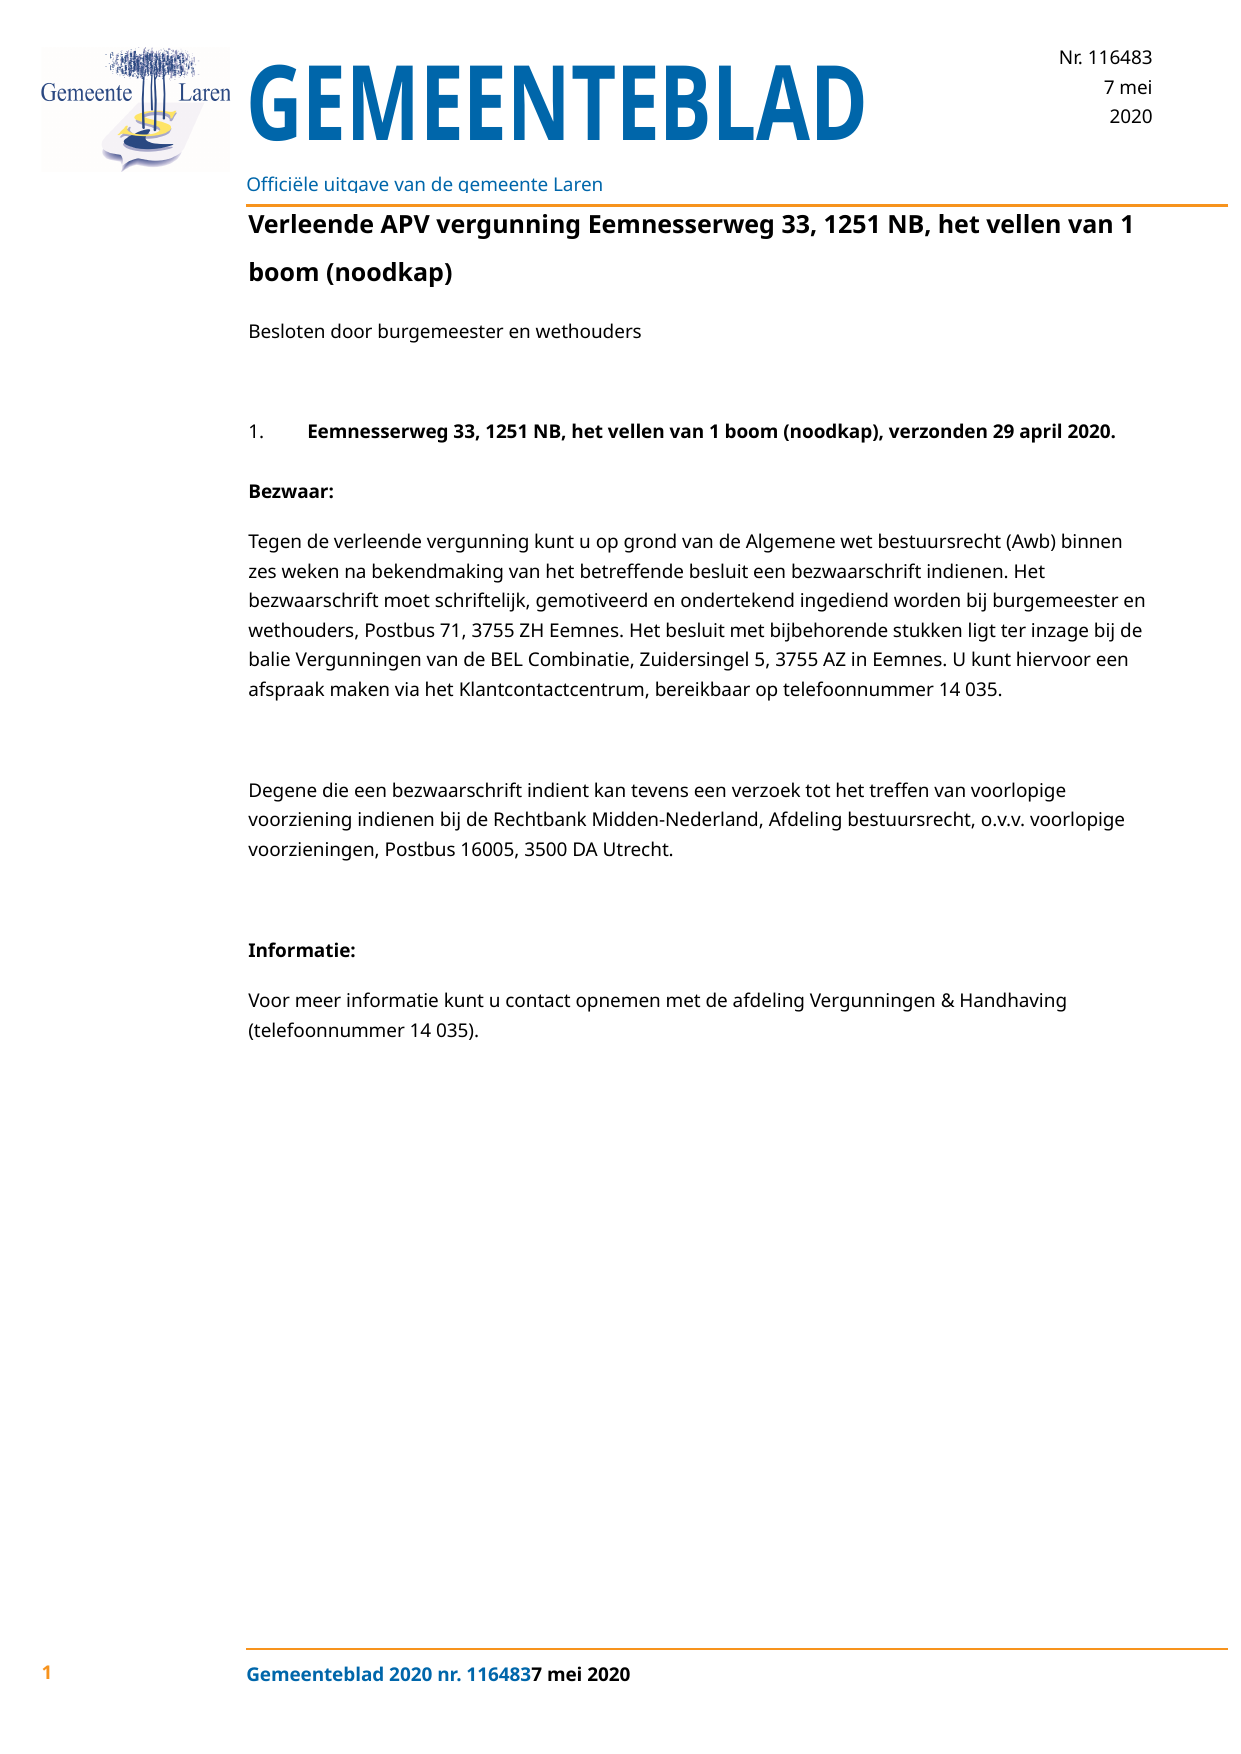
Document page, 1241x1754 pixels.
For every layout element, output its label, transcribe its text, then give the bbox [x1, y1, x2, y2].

text Informatie: [248, 937, 1152, 963]
text Tegen de verleende vergunning kunt u op grond van de Algemene wet bestuursrecht (Awb) binnen zes weken na bekendmaking van het betreffende besluit een bezwaarschrift indienen. Het bezwaarschrift moet schriftelijk, gemotiveerd en ondertekend ingediend worden bij burgemeester en wethouders, Postbus 71, 3755 ZH Eemnes. Het besluit met bijbehorende stukken ligt ter inzage bij de balie Vergunningen van de BEL Combinatie, Zuidersingel 5, 3755 AZ in Eemnes. U kunt hiervoor een afspraak maken via het Klantcontactcentrum, bereikbaar op telefoonnummer 14 035. [248, 528, 1152, 702]
text Voor meer informatie kunt u contact opnemen met de afdeling Vergunningen & Handhaving (telefoonnummer 14 035). [248, 987, 1152, 1043]
text Degene die een bezwaarschrift indient kan tevens een verzoek tot het treffen van voorlopige voorziening indienen bij de Rechtbank Midden-Nederland, Afdeling bestuursrecht, o.v.v. voorlopige voorzieningen, Postbus 16005, 3500 DA Utrecht. [248, 777, 1152, 862]
list Eemnesserweg 33, 1251 NB, het vellen van 1 boom (noodkap), verzonden 29 april 2020. [248, 419, 1152, 444]
text Verleende APV vergunning Eemnesserweg 33, 1251 NB, het vellen van 1 boom (noodkap) [248, 207, 1152, 288]
picture [41, 47, 231, 172]
text Bezwaar: [248, 478, 1152, 504]
text Besloten door burgemeester en wethouders [248, 318, 1152, 344]
